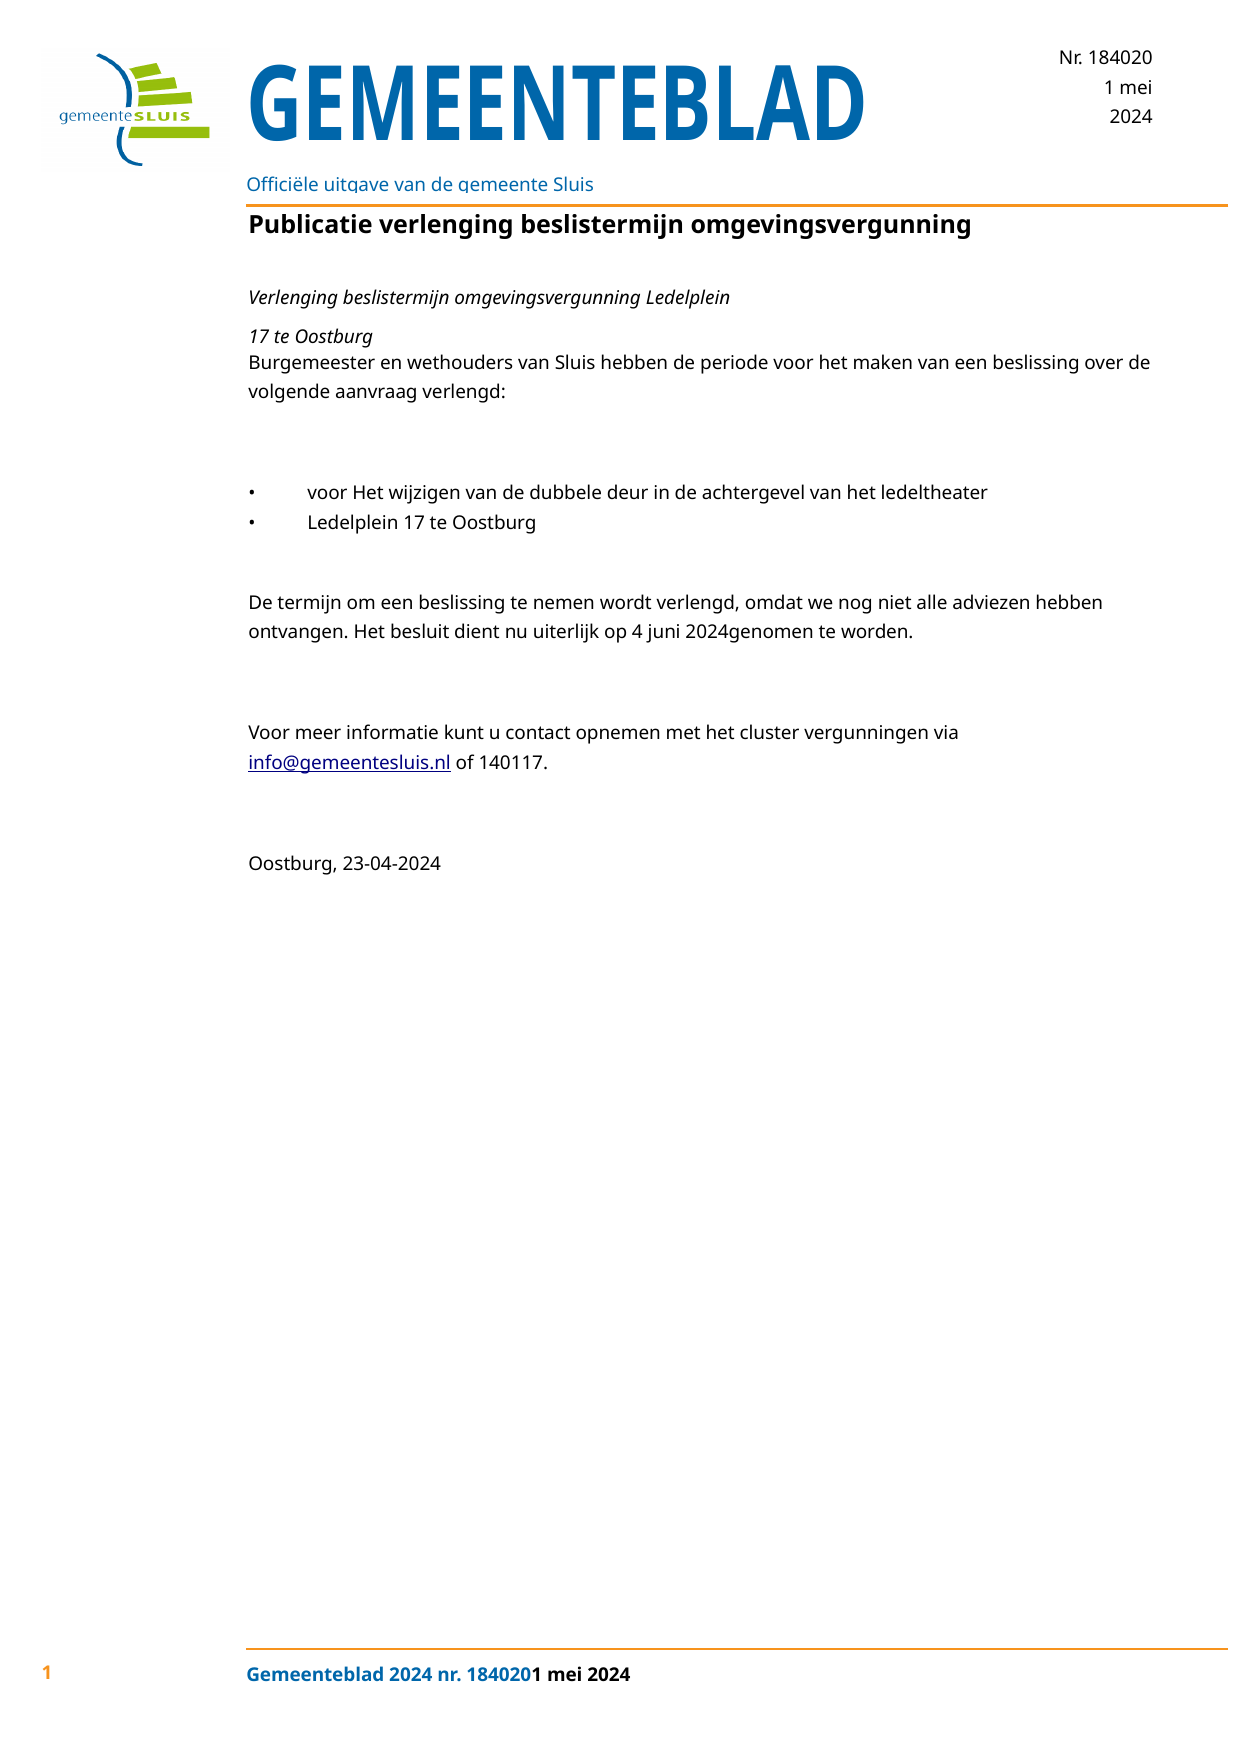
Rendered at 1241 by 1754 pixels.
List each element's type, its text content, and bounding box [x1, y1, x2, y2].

picture [41, 47, 231, 172]
text Voor meer informatie kunt u contact opnemen met het cluster vergunningen via info@gemeentesluis.nl of 140117. [248, 719, 1152, 774]
text 17 te Oostburg [248, 323, 1152, 349]
text Verlenging beslistermijn omgevingsvergunning Ledelplein [248, 284, 1152, 309]
text Publicatie verlenging beslistermijn omgevingsvergunning [248, 207, 1152, 241]
text De termijn om een beslissing te nemen wordt verlengd, omdat we nog niet alle adviezen hebben ontvangen. Het besluit dient nu uiterlijk op 4 juni 2024genomen te worden. [248, 589, 1152, 644]
text Oostburg, 23-04-2024 [248, 850, 1152, 875]
text Burgemeester en wethouders van Sluis hebben de periode voor het maken van een beslissing over de volgende aanvraag verlengd: [248, 349, 1152, 404]
list Ledelplein 17 te Oostburg [248, 509, 1152, 534]
list voor Het wijzigen van de dubbele deur in de achtergevel van het ledeltheater [248, 479, 1152, 505]
